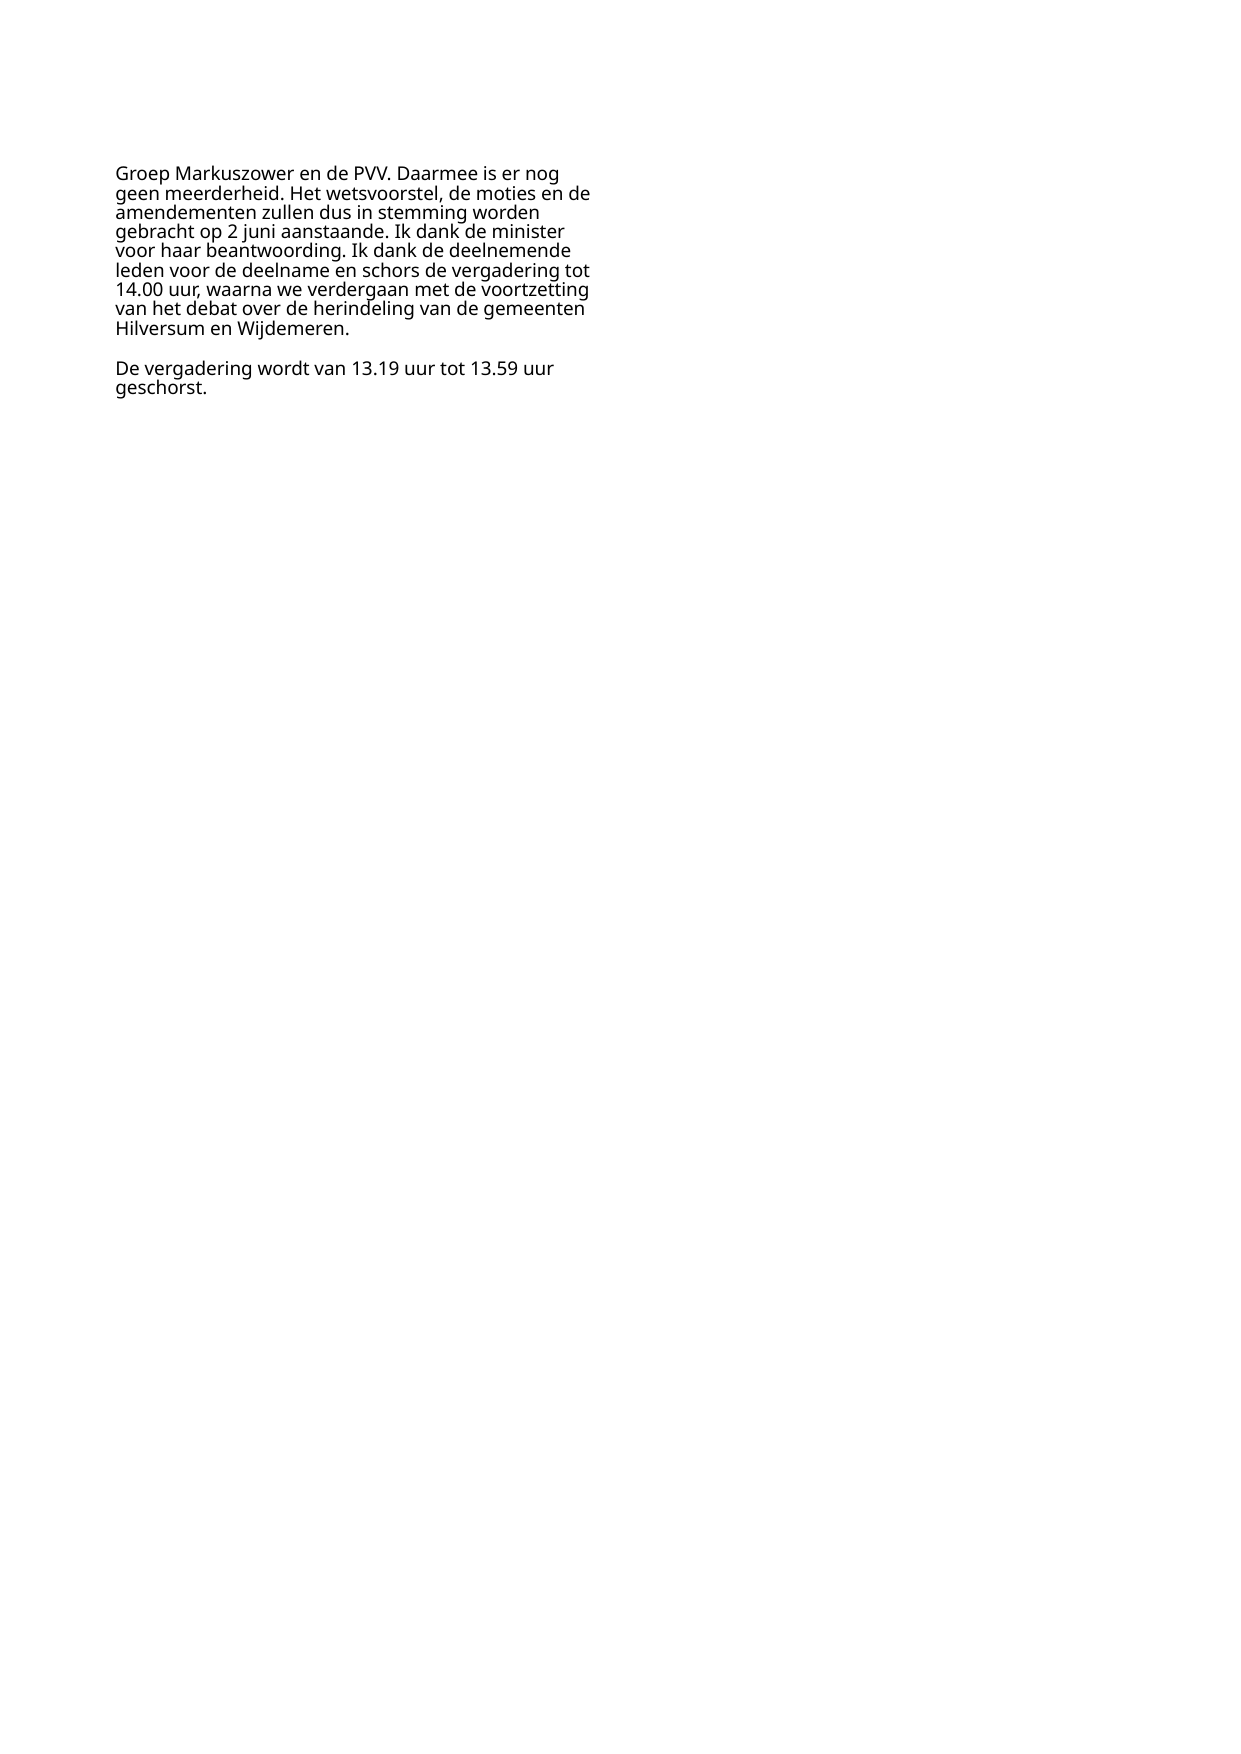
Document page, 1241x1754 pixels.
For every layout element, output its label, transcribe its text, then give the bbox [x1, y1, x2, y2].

text Groep Markuszower en de PVV. Daarmee is er nog geen meerderheid. Het wetsvoorstel, de moties en de amendementen zullen dus in stemming worden gebracht op 2 juni aanstaande. Ik dank de minister voor haar beantwoording. Ik dank de deelnemende leden voor de deelname en schors de vergadering tot 14.00 uur, waarna we verdergaan met de voortzetting van het debat over de herindeling van de gemeenten Hilversum en Wijdemeren. [115, 165, 605, 339]
text De vergadering wordt van 13.19 uur tot 13.59 uur geschorst. [115, 359, 605, 398]
